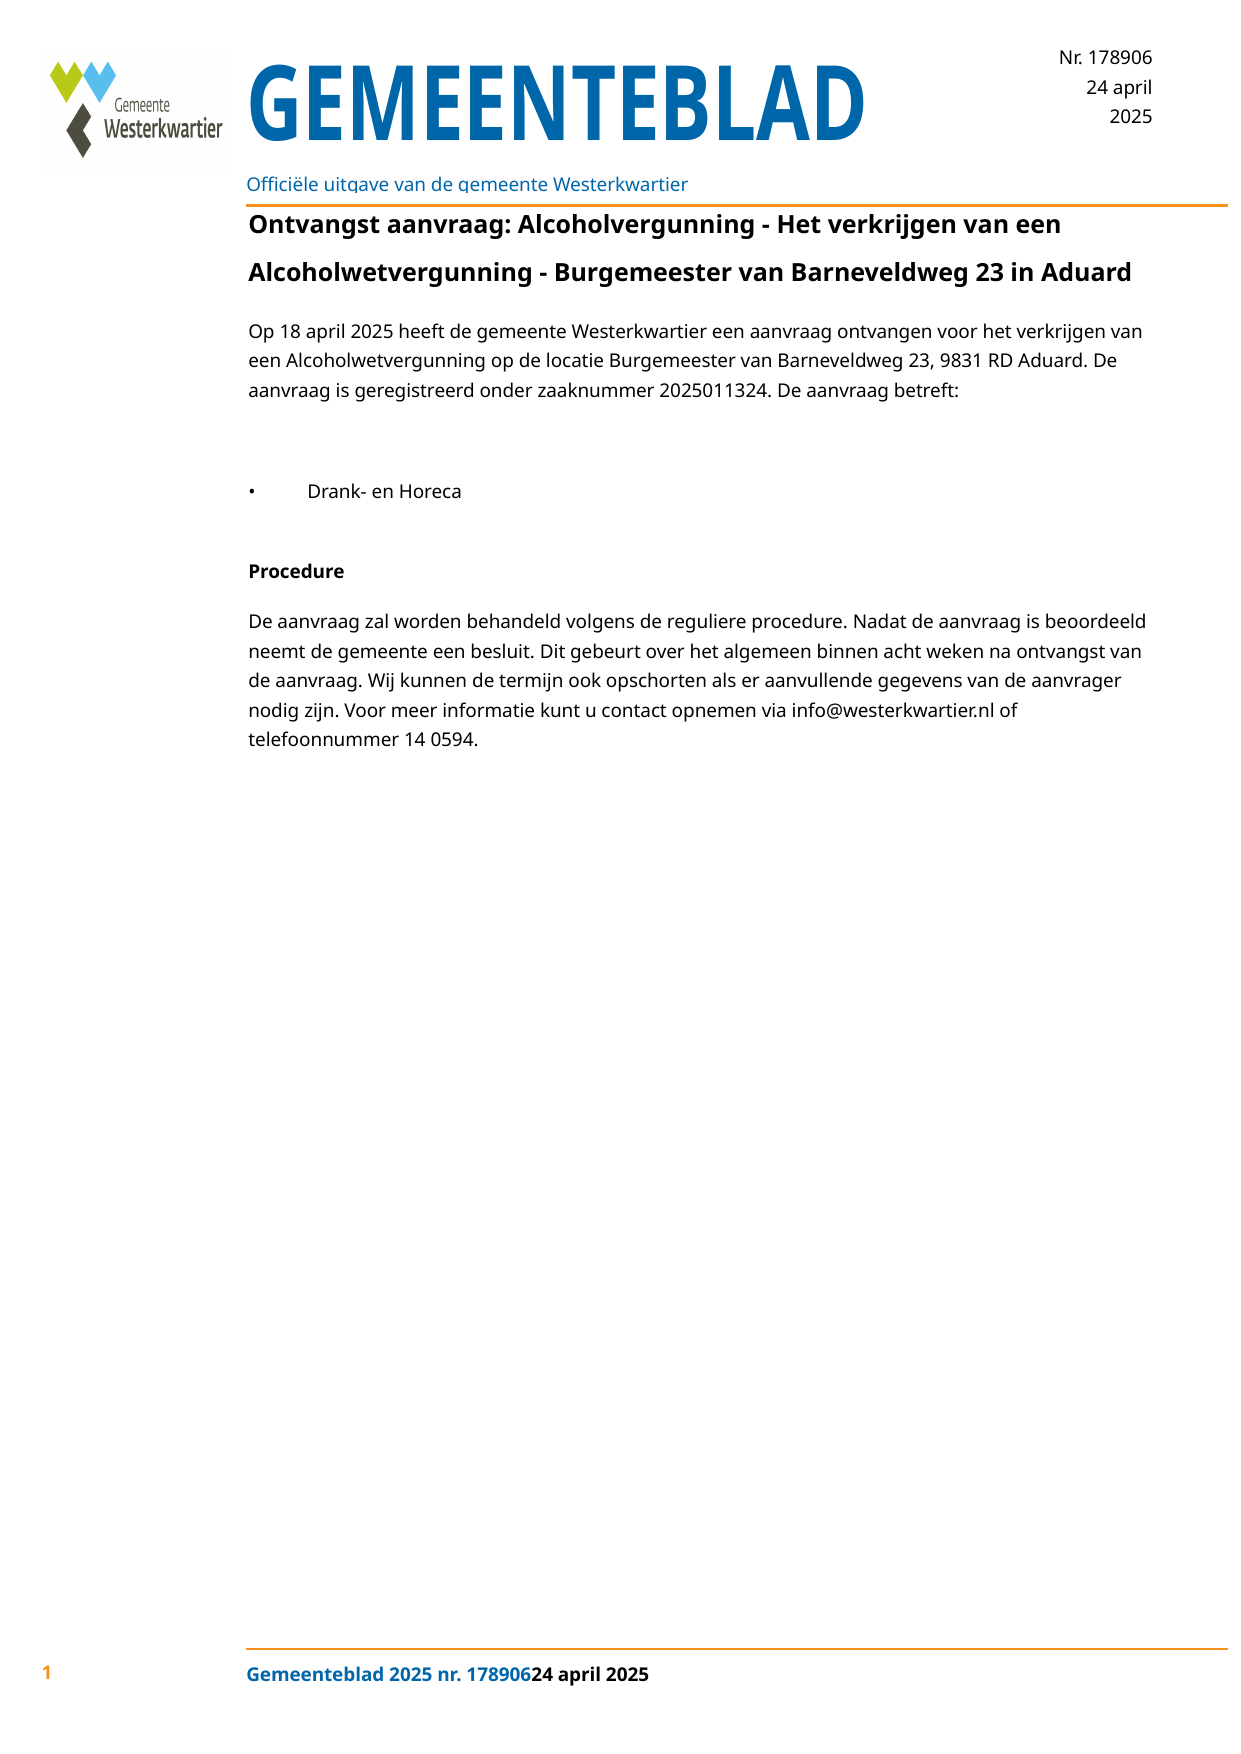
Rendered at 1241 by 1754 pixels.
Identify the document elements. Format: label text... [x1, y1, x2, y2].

text Procedure [248, 558, 1152, 584]
list Drank- en Horeca [248, 478, 1152, 504]
text De aanvraag zal worden behandeld volgens de reguliere procedure. Nadat de aanvraag is beoordeeld neemt de gemeente een besluit. Dit gebeurt over het algemeen binnen acht weken na ontvangst van de aanvraag. Wij kunnen de termijn ook opschorten als er aanvullende gegevens van de aanvrager nodig zijn. Voor meer informatie kunt u contact opnemen via info@westerkwartier.nl of telefoonnummer 14 0594. [248, 608, 1152, 752]
picture [41, 47, 231, 172]
text Op 18 april 2025 heeft de gemeente Westerkwartier een aanvraag ontvangen voor het verkrijgen van een Alcoholwetvergunning op de locatie Burgemeester van Barneveldweg 23, 9831 RD Aduard. De aanvraag is geregistreerd onder zaaknummer 2025011324. De aanvraag betreft: [248, 318, 1152, 403]
text Ontvangst aanvraag: Alcoholvergunning - Het verkrijgen van een Alcoholwetvergunning - Burgemeester van Barneveldweg 23 in Aduard [248, 207, 1152, 288]
